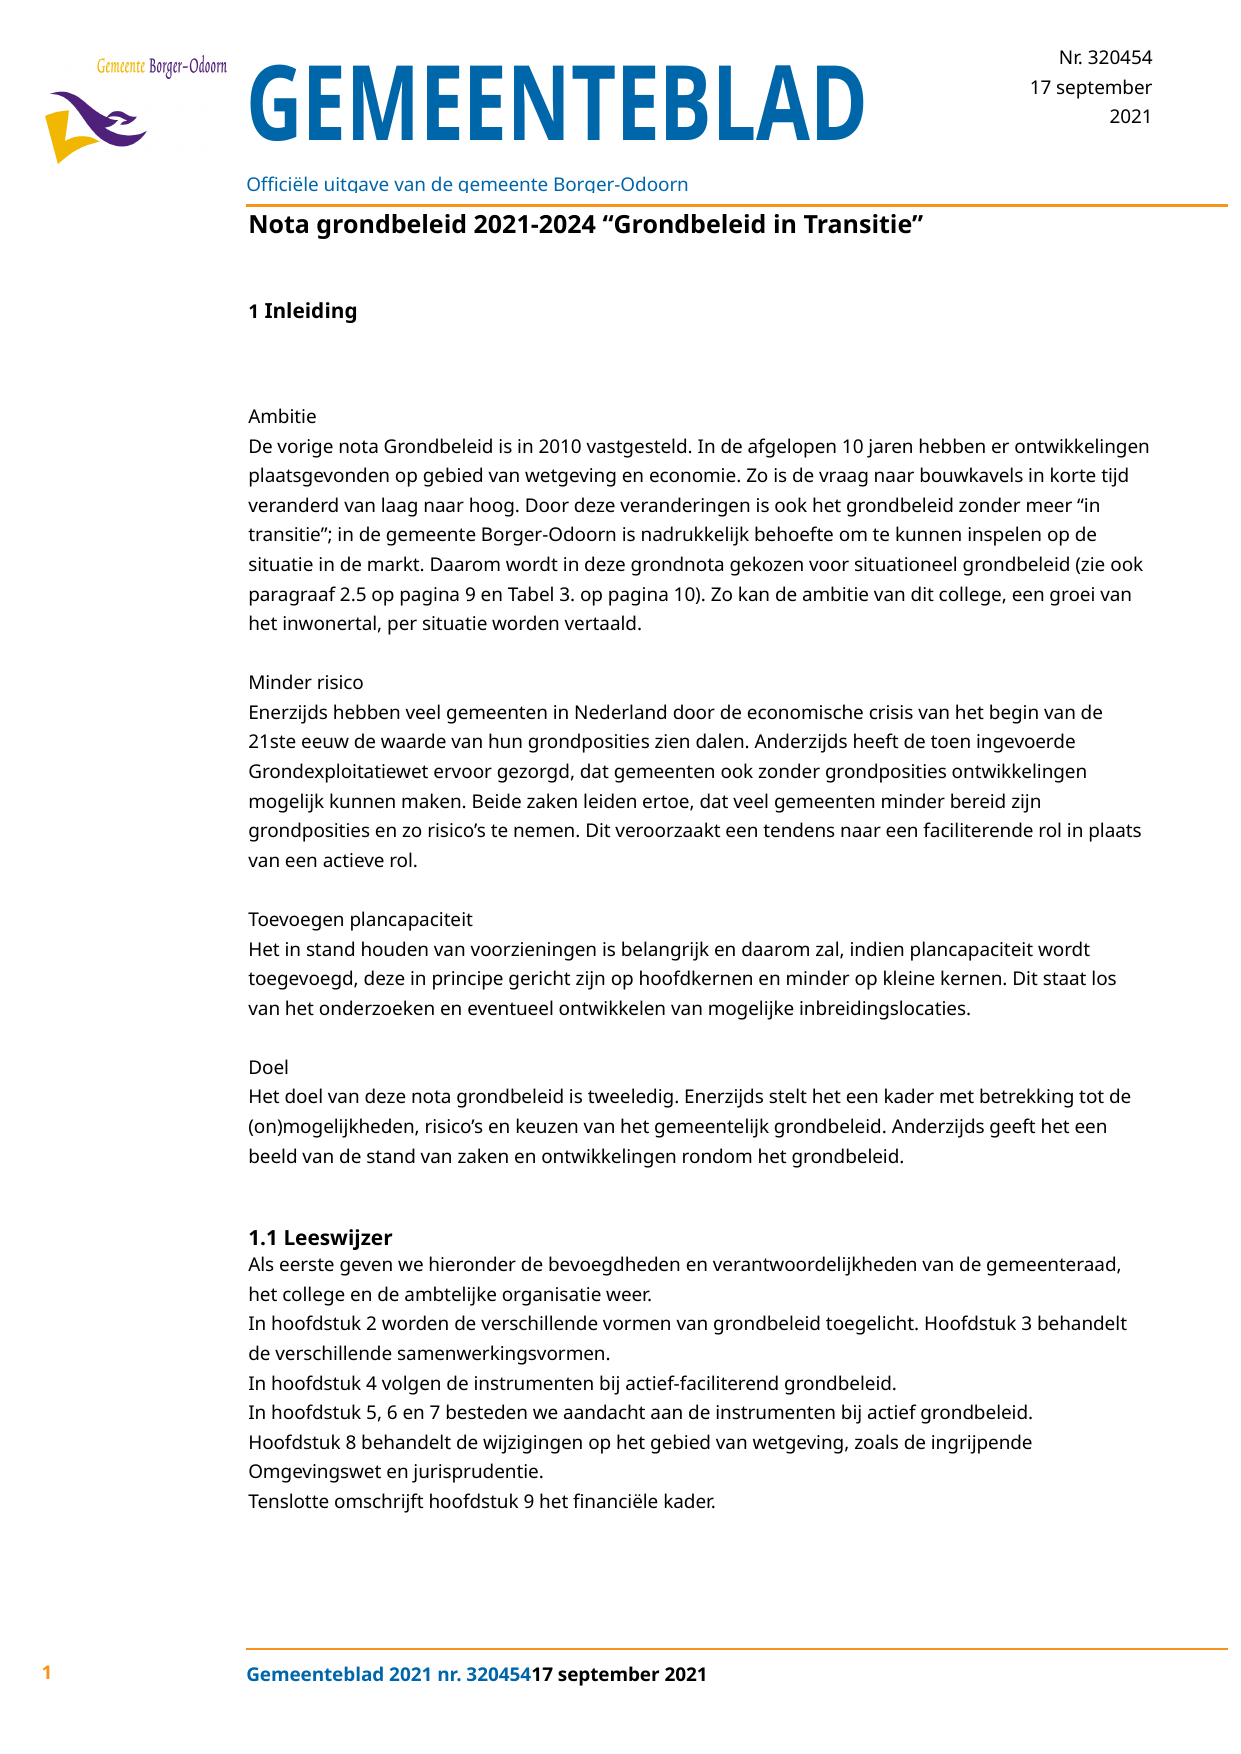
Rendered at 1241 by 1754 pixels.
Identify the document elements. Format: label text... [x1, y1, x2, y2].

text Doel [248, 1054, 1152, 1080]
text Als eerste geven we hieronder de bevoegdheden en verantwoordelijkheden van de gemeenteraad, het college en de ambtelijke organisatie weer. [248, 1251, 1152, 1307]
text Enerzijds hebben veel gemeenten in Nederland door de economische crisis van het begin van de 21ste eeuw de waarde van hun grondposities zien dalen. Anderzijds heeft de toen ingevoerde Grondexploitatiewet ervoor gezorgd, dat gemeenten ook zonder grondposities ontwikkelingen mogelijk kunnen maken. Beide zaken leiden ertoe, dat veel gemeenten minder bereid zijn grondposities en zo risico’s te nemen. Dit veroorzaakt een tendens naar een faciliterende rol in plaats van een actieve rol. [248, 699, 1152, 873]
text Tenslotte omschrijft hoofdstuk 9 het financiële kader. [248, 1488, 1152, 1514]
text 1 Inleiding [248, 296, 1152, 324]
text Het doel van deze nota grondbeleid is tweeledig. Enerzijds stelt het een kader met betrekking tot de (on)mogelijkheden, risico’s en keuzen van het gemeentelijk grondbeleid. Anderzijds geeft het een beeld van de stand van zaken en ontwikkelingen rondom het grondbeleid. [248, 1084, 1152, 1169]
text In hoofdstuk 2 worden de verschillende vormen van grondbeleid toegelicht. Hoofdstuk 3 behandelt de verschillende samenwerkingsvormen. [248, 1311, 1152, 1366]
picture [41, 47, 231, 172]
text Minder risico [248, 669, 1152, 695]
text Ambitie [248, 403, 1152, 429]
text De vorige nota Grondbeleid is in 2010 vastgesteld. In de afgelopen 10 jaren hebben er ontwikkelingen plaatsgevonden op gebied van wetgeving en economie. Zo is de vraag naar bouwkavels in korte tijd veranderd van laag naar hoog. Door deze veranderingen is ook het grondbeleid zonder meer “in transitie”; in de gemeente Borger-Odoorn is nadrukkelijk behoefte om te kunnen inspelen op de situatie in de markt. Daarom wordt in deze grondnota gekozen voor situationeel grondbeleid (zie ook paragraaf 2.5 op pagina 9 en Tabel 3. op pagina 10). Zo kan de ambitie van dit college, een groei van het inwonertal, per situatie worden vertaald. [248, 433, 1152, 636]
text Toevoegen plancapaciteit [248, 906, 1152, 932]
text In hoofdstuk 4 volgen de instrumenten bij actief-faciliterend grondbeleid. [248, 1370, 1152, 1395]
text Het in stand houden van voorzieningen is belangrijk en daarom zal, indien plancapaciteit wordt toegevoegd, deze in principe gericht zijn op hoofdkernen en minder op kleine kernen. Dit staat los van het onderzoeken en eventueel ontwikkelen van mogelijke inbreidingslocaties. [248, 936, 1152, 1021]
text Nota grondbeleid 2021-2024 “Grondbeleid in Transitie” [248, 207, 1152, 241]
text In hoofdstuk 5, 6 en 7 besteden we aandacht aan de instrumenten bij actief grondbeleid. [248, 1399, 1152, 1425]
text 1.1 Leeswijzer [248, 1223, 1152, 1251]
text Hoofdstuk 8 behandelt de wijzigingen op het gebied van wetgeving, zoals de ingrijpende Omgevingswet en jurisprudentie. [248, 1429, 1152, 1484]
